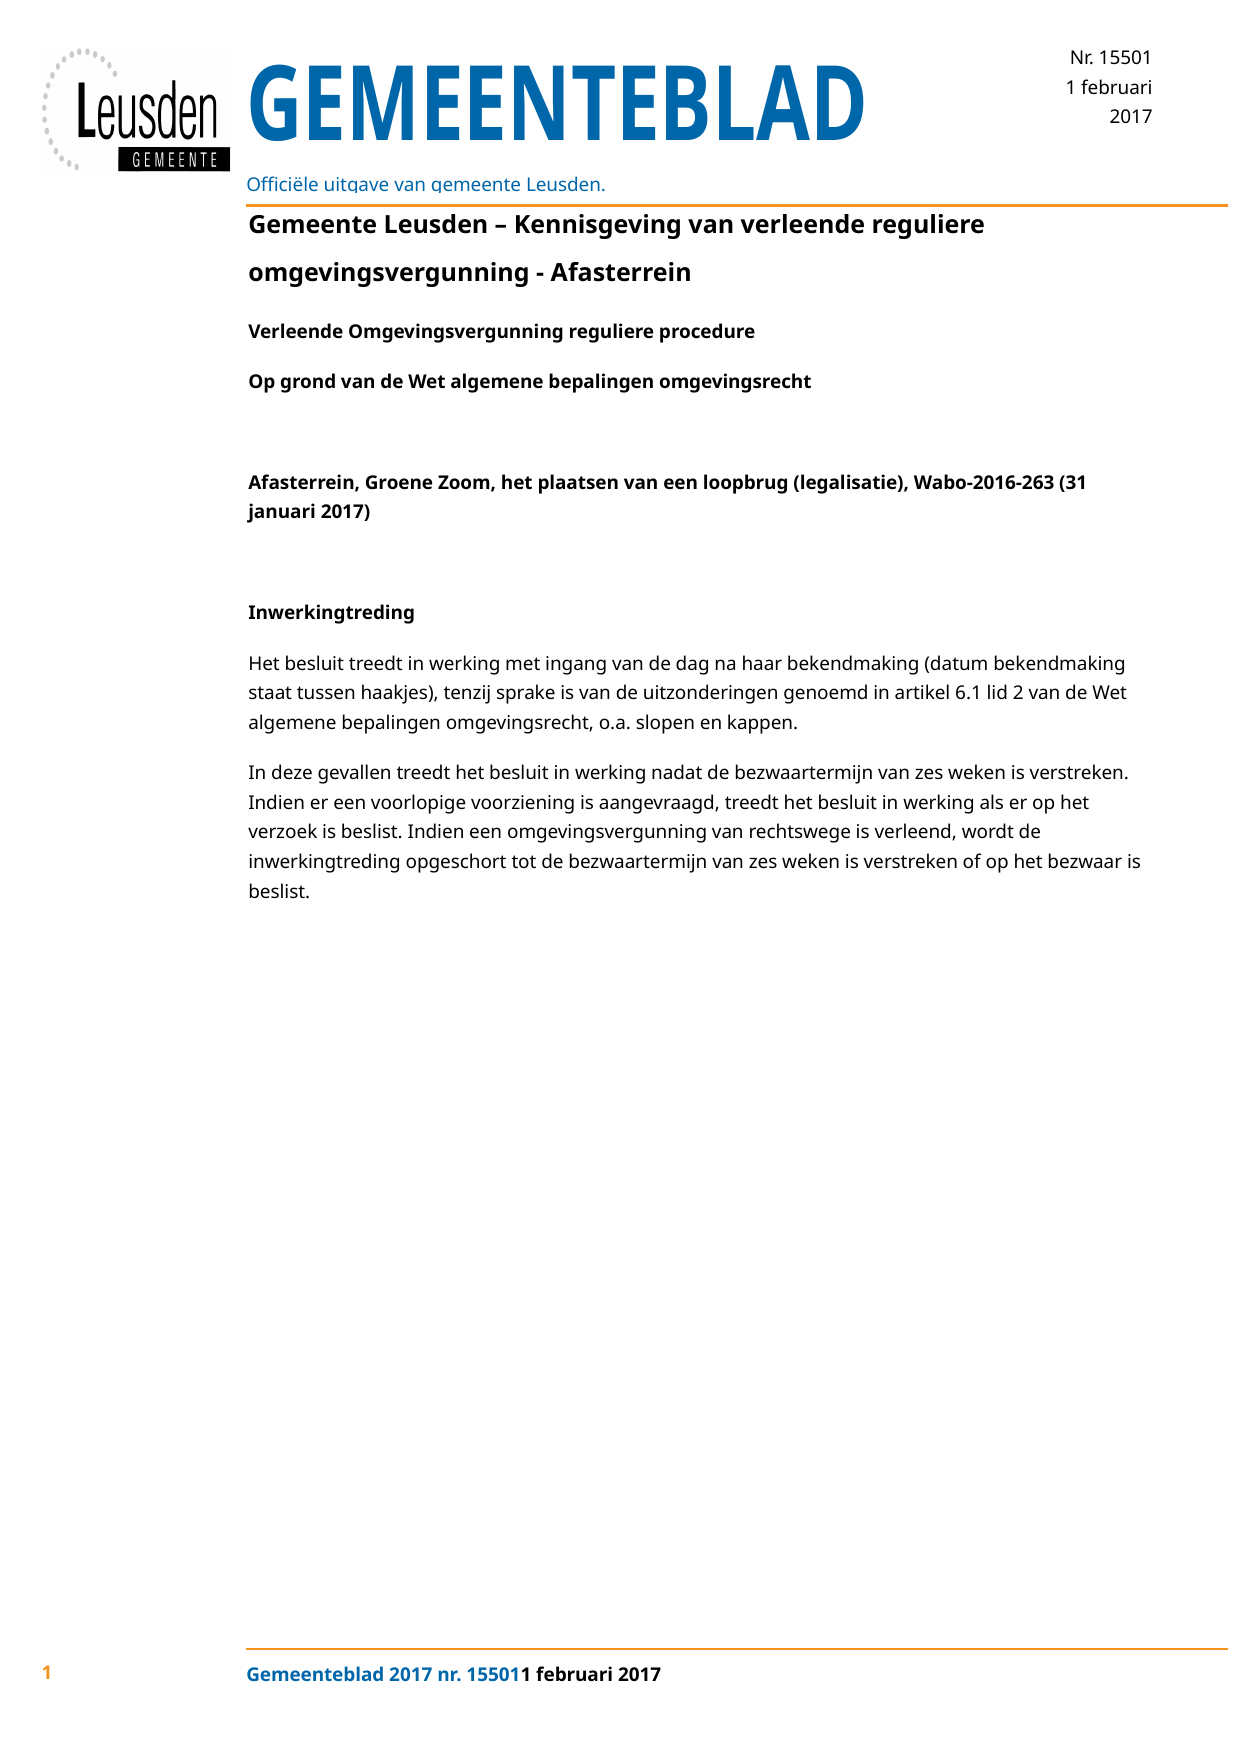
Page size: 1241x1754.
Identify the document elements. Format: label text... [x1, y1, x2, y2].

text Afasterrein, Groene Zoom, het plaatsen van een loopbrug (legalisatie), Wabo-2016-263 (31 januari 2017) [248, 469, 1152, 524]
text Inwerkingtreding [248, 599, 1152, 625]
text Op grond van de Wet algemene bepalingen omgevingsrecht [248, 368, 1152, 394]
text Het besluit treedt in werking met ingang van de dag na haar bekendmaking (datum bekendmaking staat tussen haakjes), tenzij sprake is van de uitzonderingen genoemd in artikel 6.1 lid 2 van de Wet algemene bepalingen omgevingsrecht, o.a. slopen en kappen. [248, 650, 1152, 735]
picture [41, 47, 231, 172]
text Gemeente Leusden – Kennisgeving van verleende reguliere omgevingsvergunning - Afasterrein [248, 207, 1152, 288]
text Verleende Omgevingsvergunning reguliere procedure [248, 318, 1152, 344]
text In deze gevallen treedt het besluit in werking nadat de bezwaartermijn van zes weken is verstreken. Indien er een voorlopige voorziening is aangevraagd, treedt het besluit in werking als er op het verzoek is beslist. Indien een omgevingsvergunning van rechtswege is verleend, wordt de inwerkingtreding opgeschort tot de bezwaartermijn van zes weken is verstreken of op het bezwaar is beslist. [248, 759, 1152, 904]
